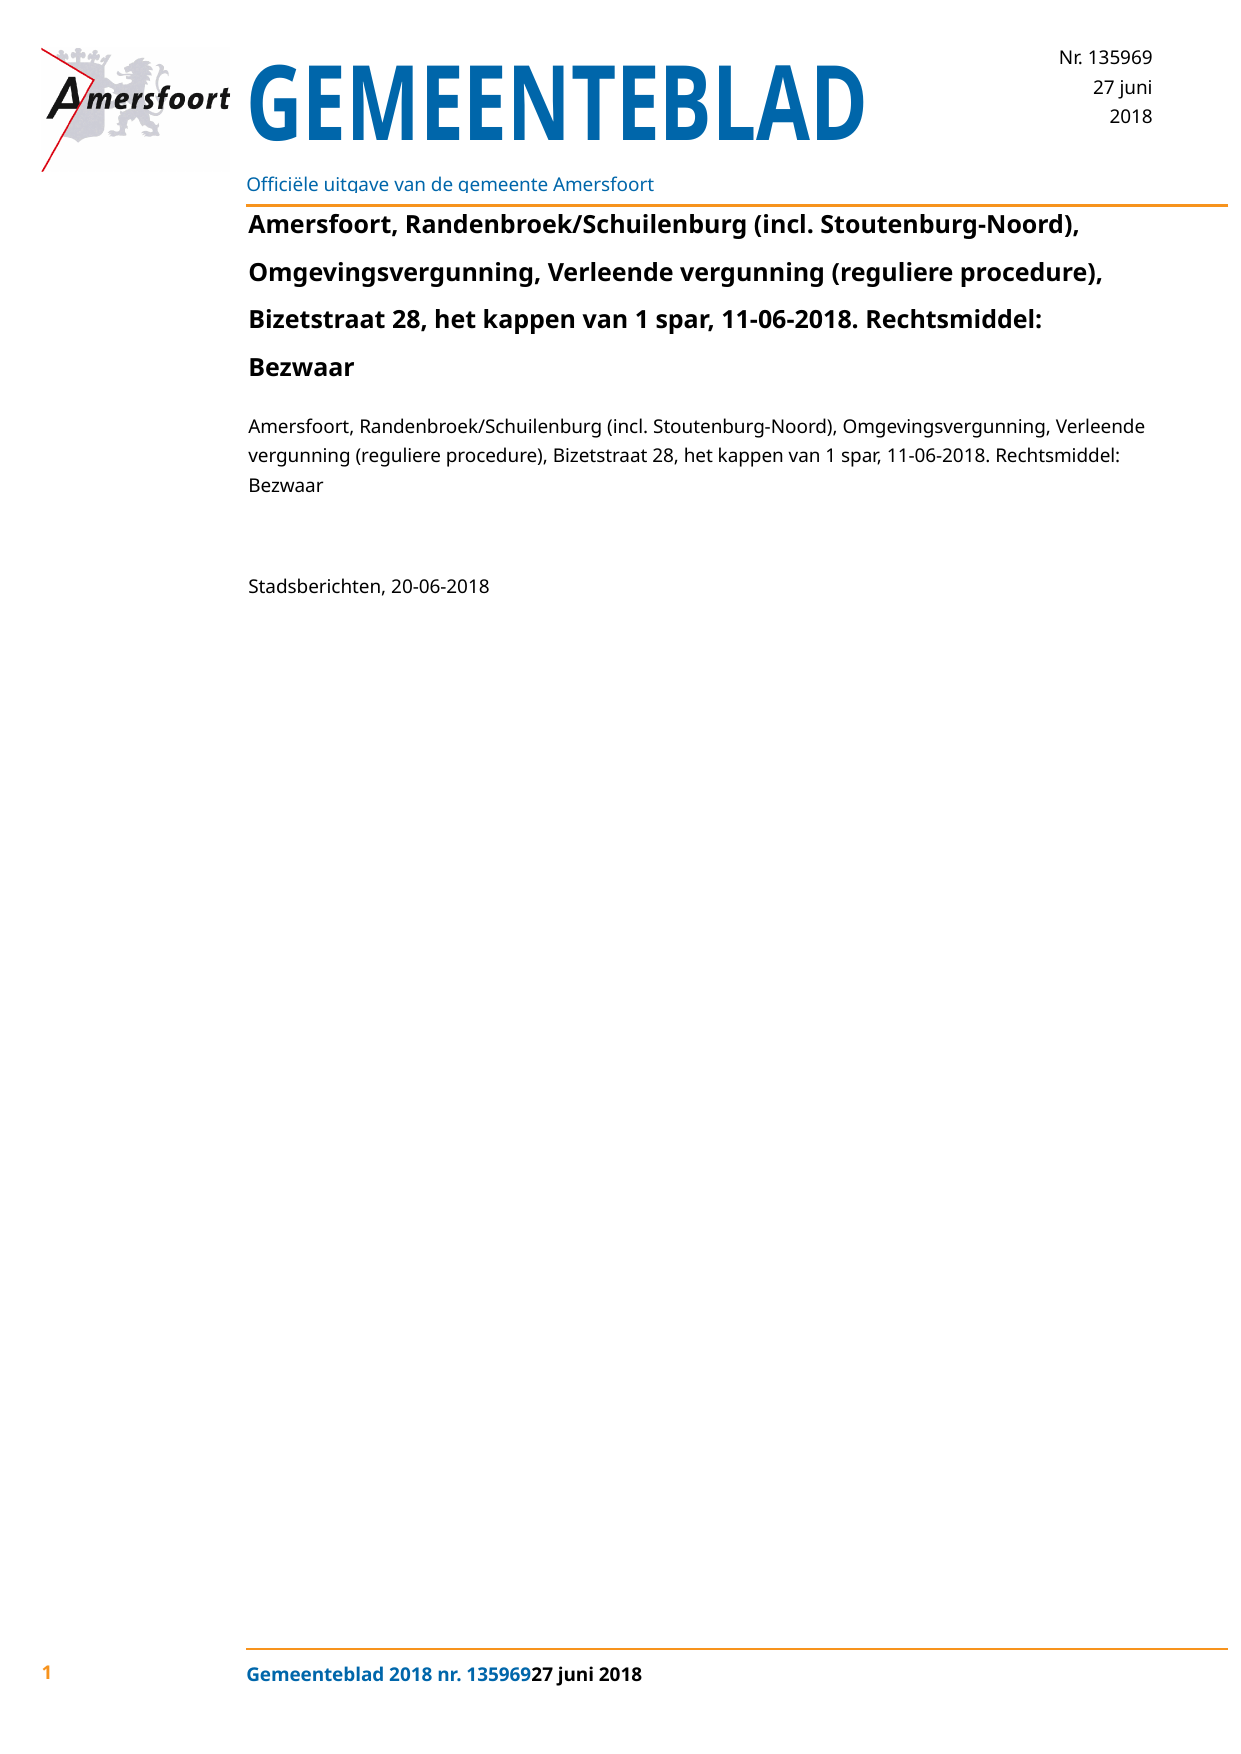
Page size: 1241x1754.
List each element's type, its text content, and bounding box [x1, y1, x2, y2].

text Amersfoort, Randenbroek/Schuilenburg (incl. Stoutenburg-Noord), Omgevingsvergunning, Verleende vergunning (reguliere procedure), Bizetstraat 28, het kappen van 1 spar, 11-06-2018. Rechtsmiddel: Bezwaar [248, 207, 1152, 384]
text Stadsberichten, 20-06-2018 [248, 573, 1152, 599]
text Amersfoort, Randenbroek/Schuilenburg (incl. Stoutenburg-Noord), Omgevingsvergunning, Verleende vergunning (reguliere procedure), Bizetstraat 28, het kappen van 1 spar, 11-06-2018. Rechtsmiddel: Bezwaar [248, 413, 1152, 498]
picture [41, 47, 231, 172]
